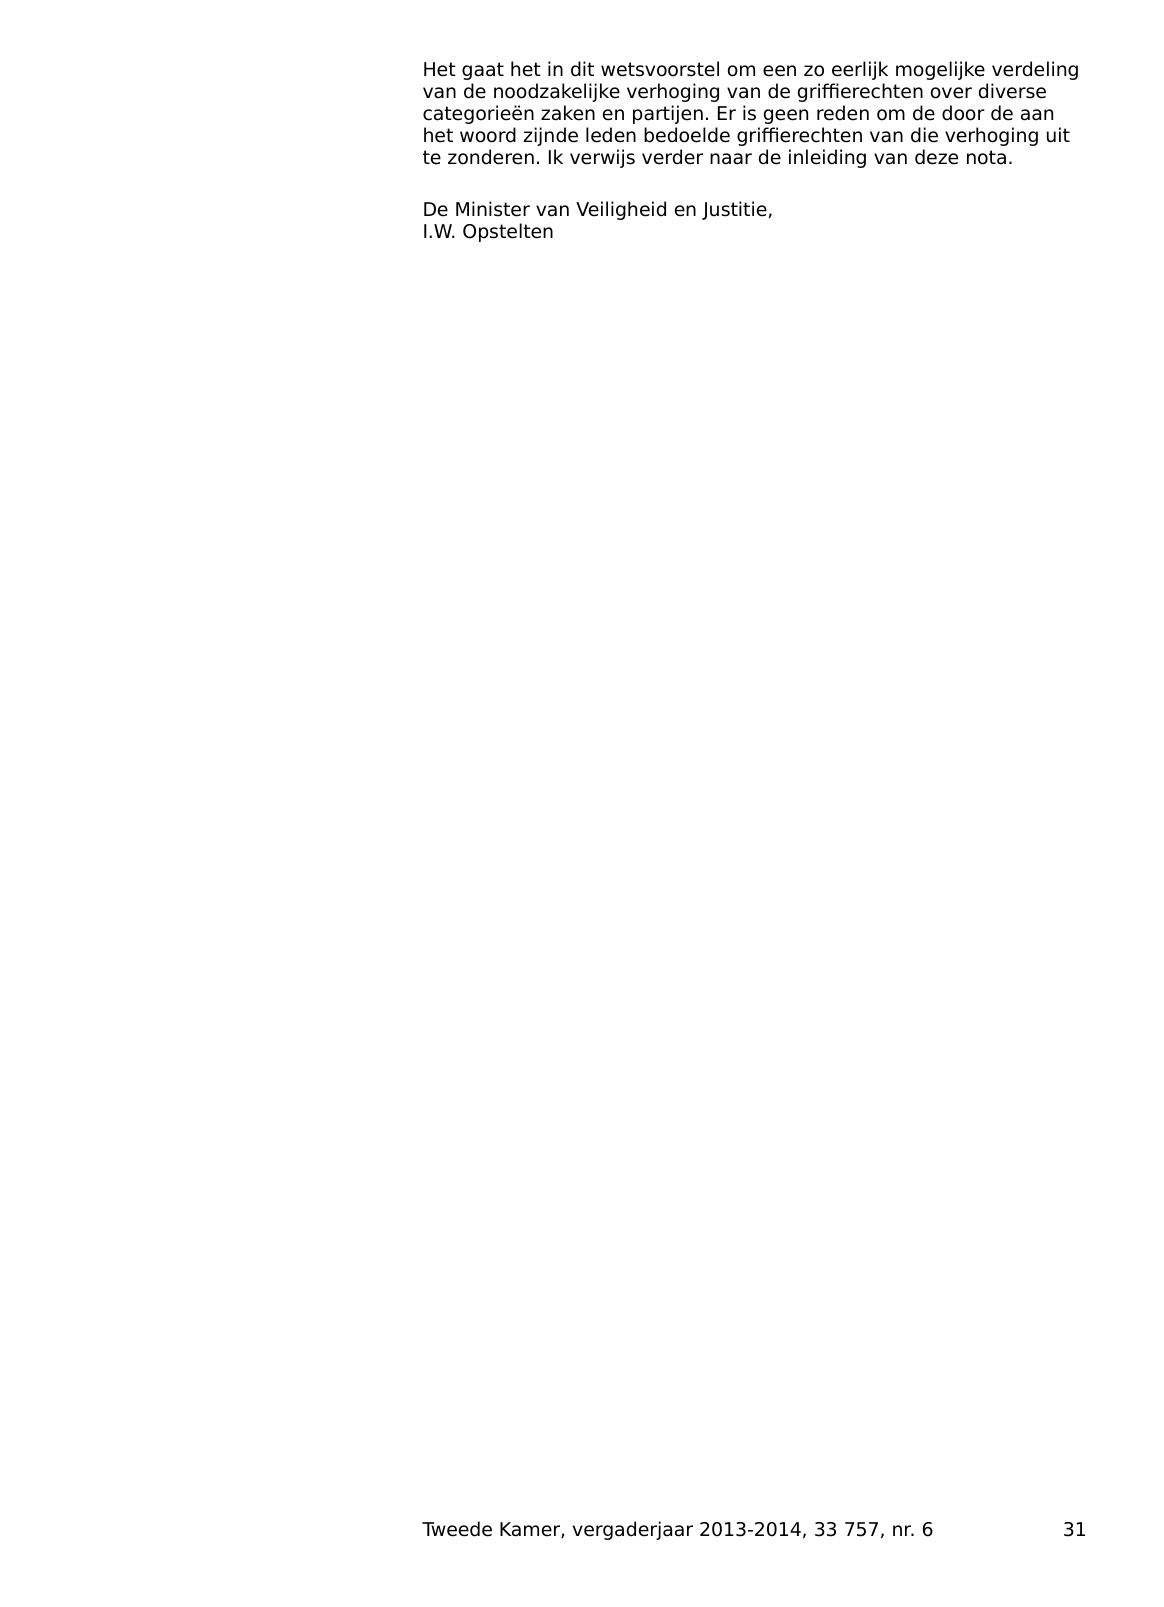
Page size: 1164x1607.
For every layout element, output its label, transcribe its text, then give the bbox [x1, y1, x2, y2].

text De Minister van Veiligheid en Justitie, I.W. Opstelten [422, 199, 1087, 243]
text Het gaat het in dit wetsvoorstel om een zo eerlijk mogelijke verdeling van de noodzakelijke verhoging van de griffierechten over diverse categorieën zaken en partijen. Er is geen reden om de door de aan het woord zijnde leden bedoelde griffierechten van die verhoging uit te zonderen. Ik verwijs verder naar de inleiding van deze nota. [422, 59, 1087, 169]
